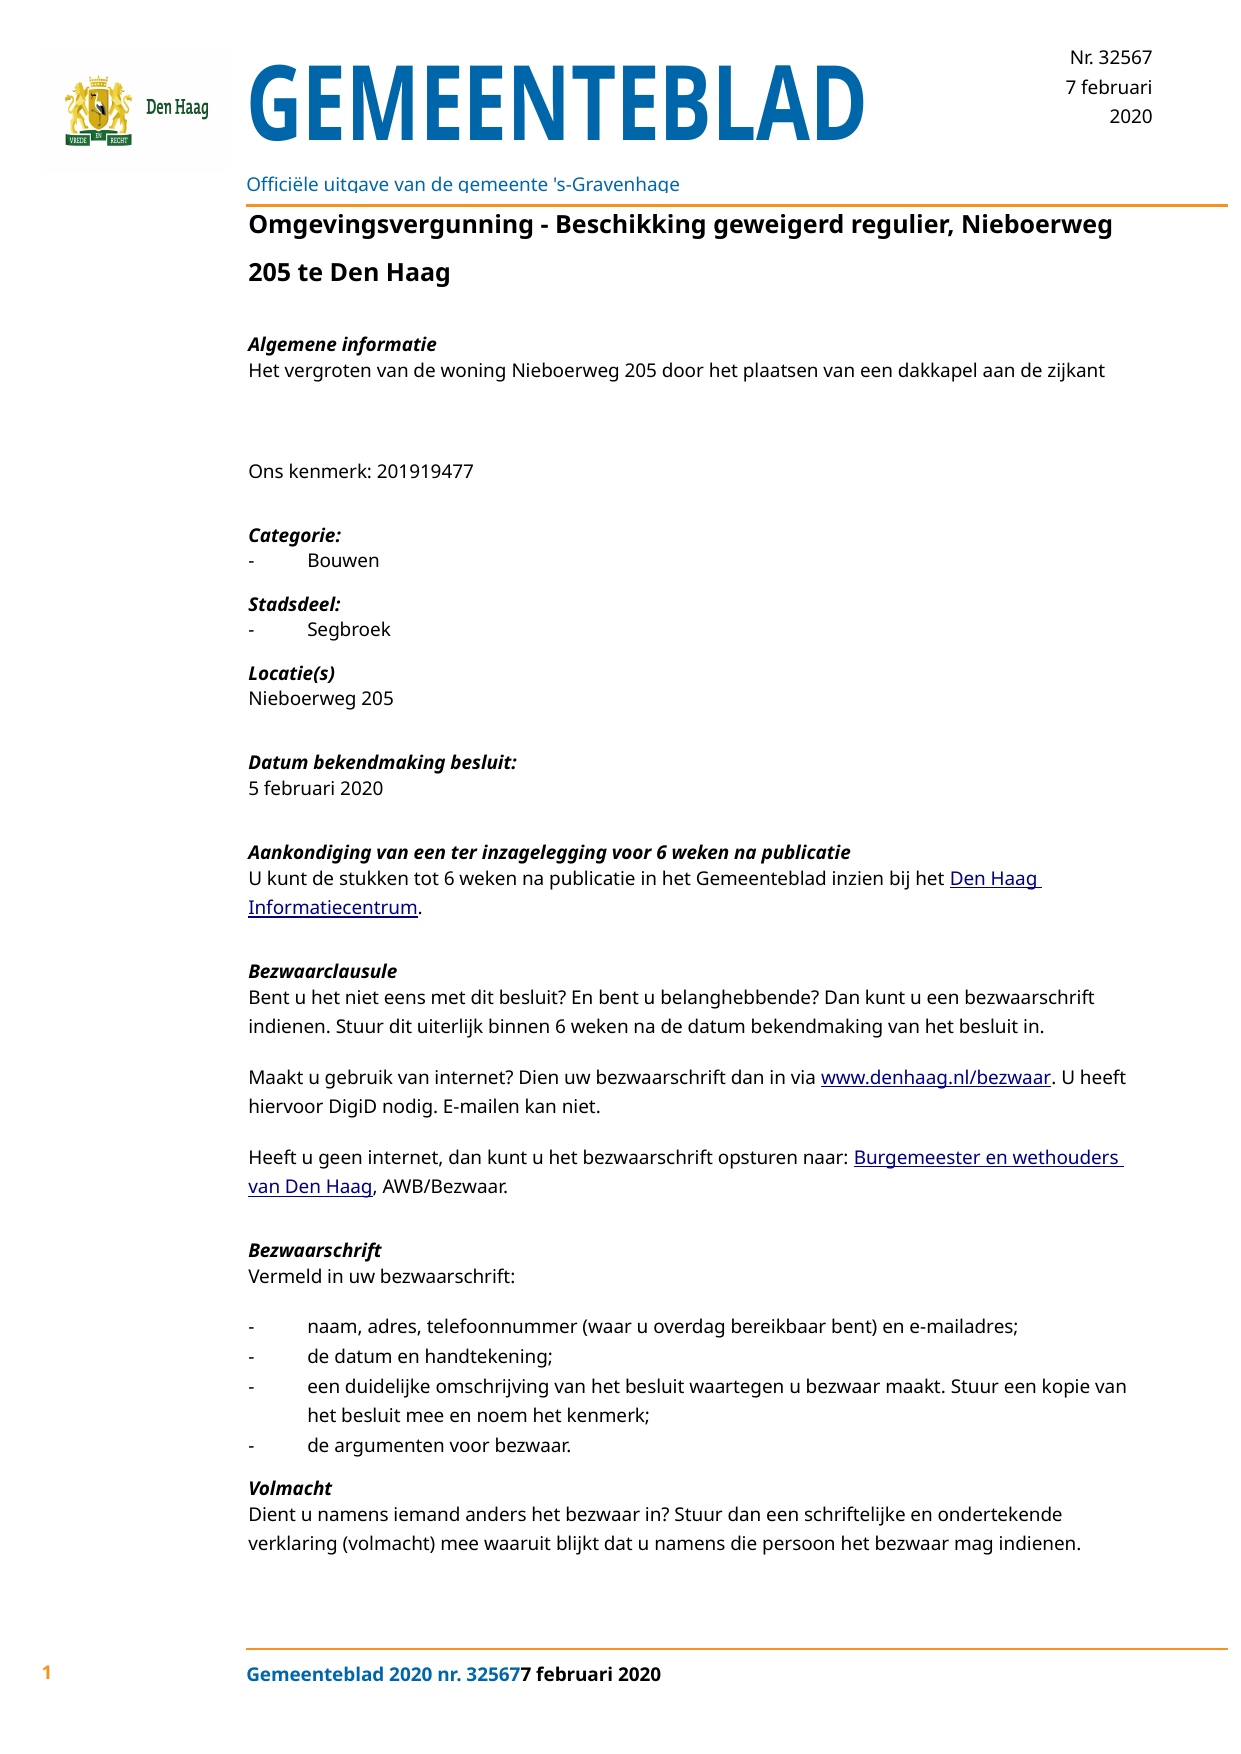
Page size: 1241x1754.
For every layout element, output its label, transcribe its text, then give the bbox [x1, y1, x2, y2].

text Heeft u geen internet, dan kunt u het bezwaarschrift opsturen naar: Burgemeester en wethouders van Den Haag, AWB/Bezwaar. [248, 1144, 1152, 1199]
text Ons kenmerk: 201919477 [248, 458, 1152, 484]
text Locatie(s) [248, 660, 1152, 685]
text Algemene informatie [248, 331, 1152, 357]
text Bezwaarclausule [248, 958, 1152, 984]
text Aankondiging van een ter inzagelegging voor 6 weken na publicatie [248, 839, 1152, 865]
text Stadsdeel: [248, 591, 1152, 617]
text Nieboerweg 205 [248, 685, 1152, 711]
list de datum en handtekening; [248, 1343, 1152, 1369]
text Omgevingsvergunning - Beschikking geweigerd regulier, Nieboerweg 205 te Den Haag [248, 207, 1152, 288]
list Bouwen [248, 548, 1152, 573]
text Bent u het niet eens met dit besluit? En bent u belanghebbende? Dan kunt u een bezwaarschrift indienen. Stuur dit uiterlijk binnen 6 weken na de datum bekendmaking van het besluit in. [248, 984, 1152, 1039]
text 5 februari 2020 [248, 775, 1152, 801]
list Segbroek [248, 617, 1152, 642]
text Bezwaarschrift [248, 1238, 1152, 1263]
list naam, adres, telefoonnummer (waar u overdag bereikbaar bent) en e-mailadres; [248, 1314, 1152, 1339]
text Categorie: [248, 522, 1152, 548]
list een duidelijke omschrijving van het besluit waartegen u bezwaar maakt. Stuur een kopie van het besluit mee en noem het kenmerk; [248, 1373, 1152, 1428]
text Maakt u gebruik van internet? Dien uw bezwaarschrift dan in via www.denhaag.nl/bezwaar. U heeft hiervoor DigiD nodig. E-mailen kan niet. [248, 1064, 1152, 1119]
text U kunt de stukken tot 6 weken na publicatie in het Gemeenteblad inzien bij het Den Haag Informatiecentrum. [248, 865, 1152, 920]
list de argumenten voor bezwaar. [248, 1432, 1152, 1458]
text Het vergroten van de woning Nieboerweg 205 door het plaatsen van een dakkapel aan de zijkant [248, 357, 1152, 383]
text Volmacht [248, 1475, 1152, 1501]
text Dient u namens iemand anders het bezwaar in? Stuur dan een schriftelijke en ondertekende verklaring (volmacht) mee waaruit blijkt dat u namens die persoon het bezwaar mag indienen. [248, 1501, 1152, 1556]
text Datum bekendmaking besluit: [248, 749, 1152, 775]
text Vermeld in uw bezwaarschrift: [248, 1263, 1152, 1289]
picture [41, 47, 231, 172]
